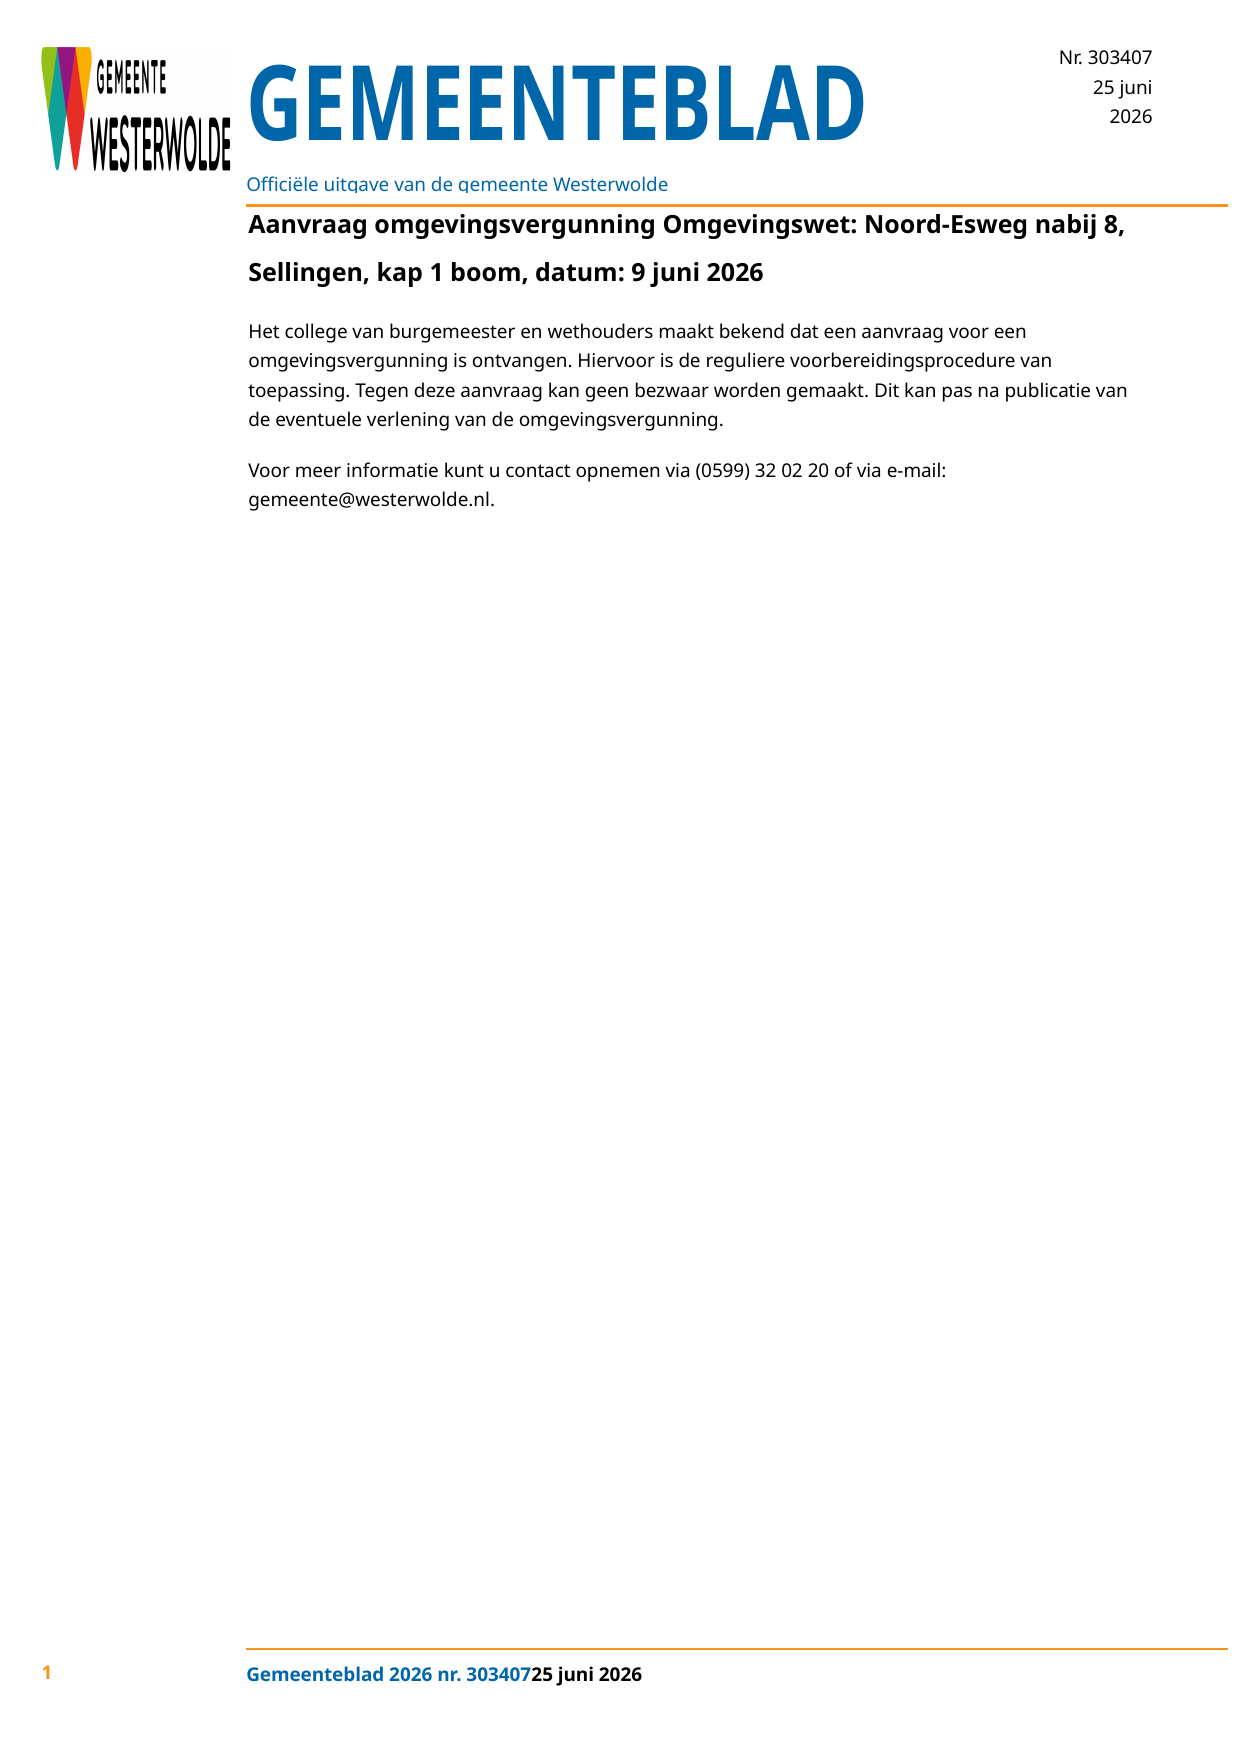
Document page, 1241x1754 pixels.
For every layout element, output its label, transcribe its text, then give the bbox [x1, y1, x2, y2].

text Het college van burgemeester en wethouders maakt bekend dat een aanvraag voor een omgevingsvergunning is ontvangen. Hiervoor is de reguliere voorbereidingsprocedure van toepassing. Tegen deze aanvraag kan geen bezwaar worden gemaakt. Dit kan pas na publicatie van de eventuele verlening van de omgevingsvergunning. [248, 318, 1152, 432]
text Aanvraag omgevingsvergunning Omgevingswet: Noord-Esweg nabij 8, Sellingen, kap 1 boom, datum: 9 juni 2026 [248, 207, 1152, 288]
picture [41, 47, 231, 172]
text Voor meer informatie kunt u contact opnemen via (0599) 32 02 20 of via e-mail: gemeente@westerwolde.nl. [248, 457, 1152, 512]
